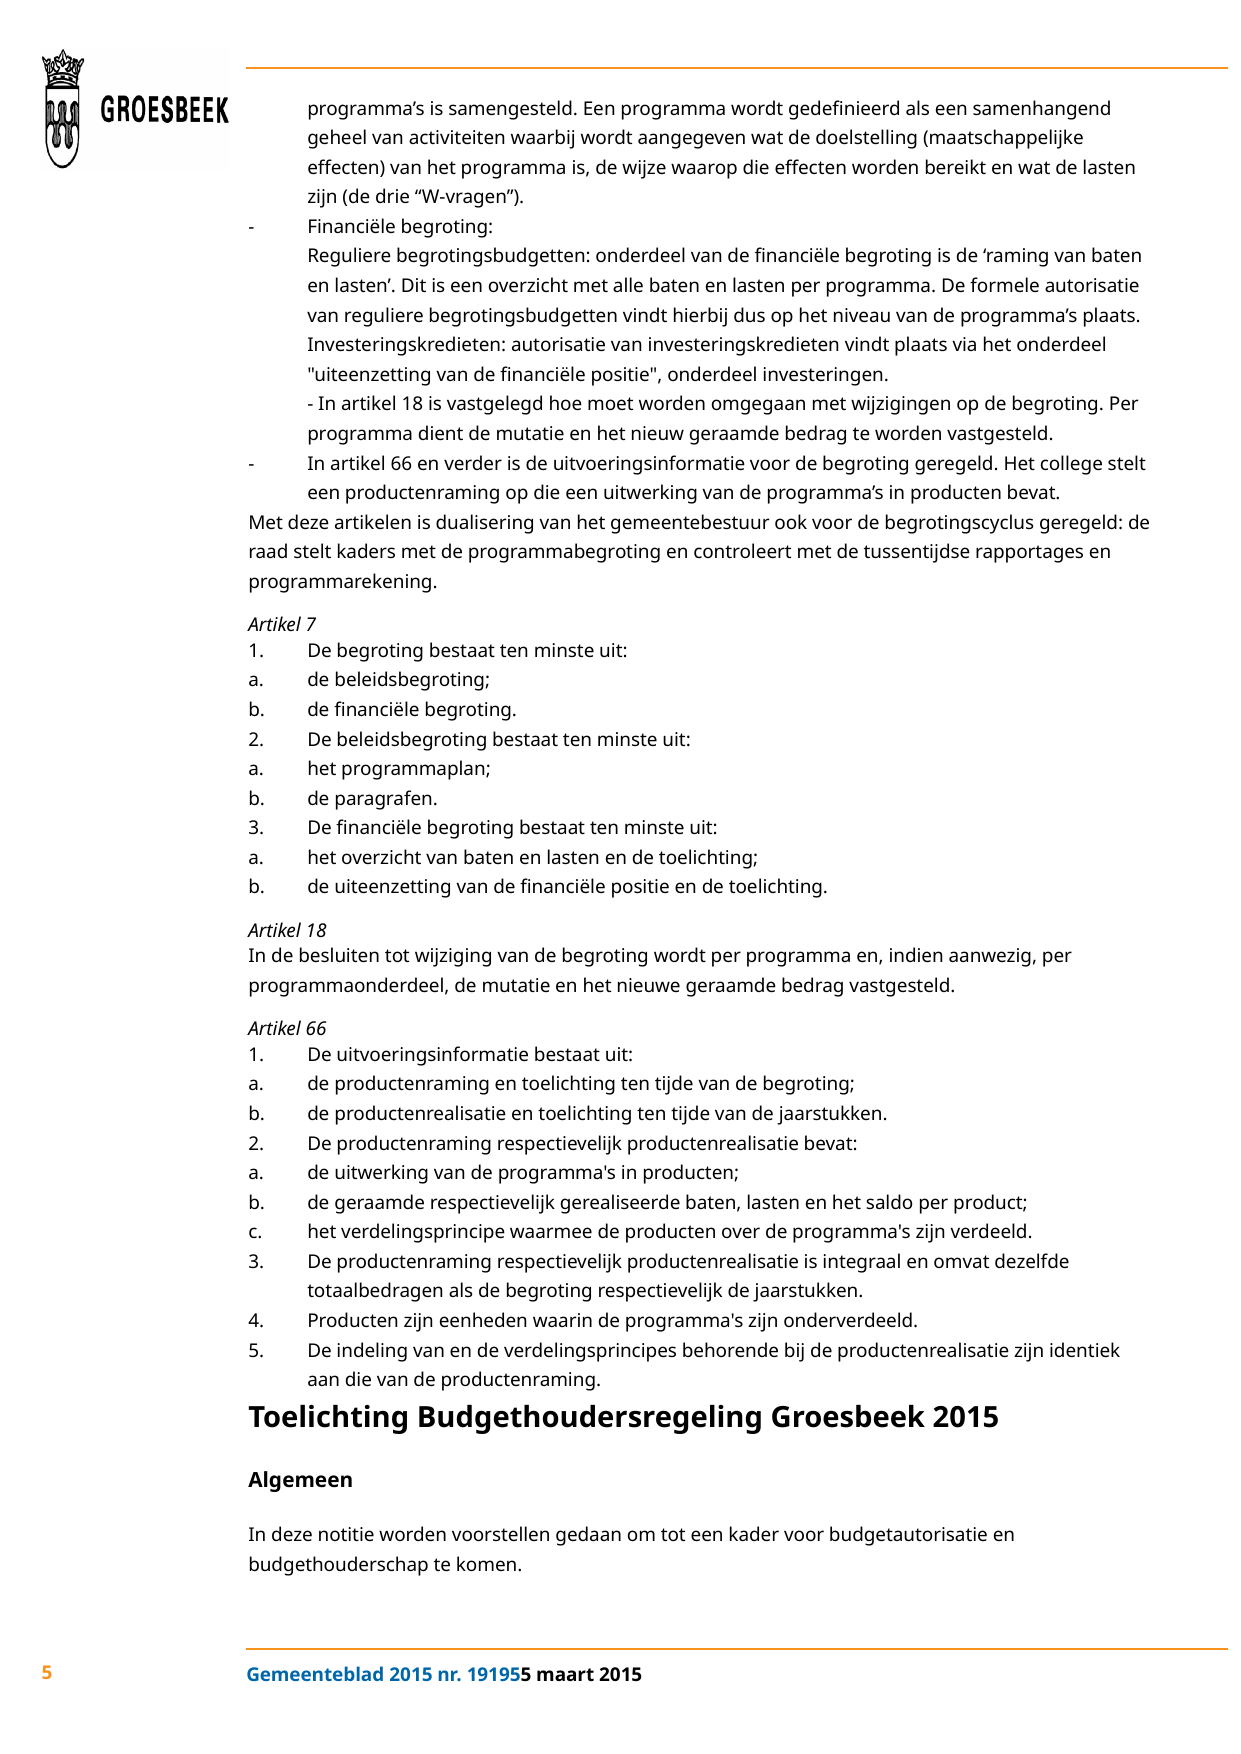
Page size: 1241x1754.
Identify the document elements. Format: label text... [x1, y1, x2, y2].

list De financiële begroting bestaat ten minste uit: [248, 814, 1152, 840]
list de financiële begroting. [248, 696, 1152, 722]
text In deze notitie worden voorstellen gedaan om tot een kader voor budgetautorisatie en budgethouderschap te komen. [248, 1522, 1152, 1577]
list Producten zijn eenheden waarin de programma's zijn onderverdeeld. [248, 1307, 1152, 1333]
list de paragrafen. [248, 785, 1152, 811]
picture [41, 47, 231, 172]
list Financiële begroting: [248, 213, 1152, 239]
text Met deze artikelen is dualisering van het gemeentebestuur ook voor de begrotingscyclus geregeld: de raad stelt kaders met de programmabegroting en controleert met de tussentijdse rapportages en programmarekening. [248, 509, 1152, 594]
list het verdelingsprincipe waarmee de producten over de programma's zijn verdeeld. [248, 1218, 1152, 1244]
list de productenrealisatie en toelichting ten tijde van de jaarstukken. [248, 1100, 1152, 1126]
list de geraamde respectievelijk gerealiseerde baten, lasten en het saldo per product; [248, 1189, 1152, 1214]
list programma’s is samengesteld. Een programma wordt gedefinieerd als een samenhangend geheel van activiteiten waarbij wordt aangegeven wat de doelstelling (maatschappelijke effecten) van het programma is, de wijze waarop die effecten worden bereikt en wat de lasten zijn (de drie “W-vragen”). [248, 95, 1152, 209]
list Reguliere begrotingsbudgetten: onderdeel van de financiële begroting is de ‘raming van baten en lasten’. Dit is een overzicht met alle baten en lasten per programma. De formele autorisatie van reguliere begrotingsbudgetten vindt hierbij dus op het niveau van de programma’s plaats. [248, 243, 1152, 328]
text In de besluiten tot wijziging van de begroting wordt per programma en, indien aanwezig, per programmaonderdeel, de mutatie en het nieuwe geraamde bedrag vastgesteld. [248, 942, 1152, 998]
list de productenraming en toelichting ten tijde van de begroting; [248, 1071, 1152, 1096]
list - In artikel 18 is vastgelegd hoe moet worden omgegaan met wijzigingen op de begroting. Per programma dient de mutatie en het nieuw geraamde bedrag te worden vastgesteld. [248, 391, 1152, 446]
text Artikel 18 [248, 917, 1152, 942]
text Algemeen [248, 1465, 1152, 1493]
list De begroting bestaat ten minste uit: [248, 637, 1152, 663]
list Investeringskredieten: autorisatie van investeringskredieten vindt plaats via het onderdeel "uiteenzetting van de financiële positie", onderdeel investeringen. [248, 331, 1152, 387]
list het overzicht van baten en lasten en de toelichting; [248, 844, 1152, 870]
text Artikel 7 [248, 611, 1152, 637]
list De productenraming respectievelijk productenrealisatie is integraal en omvat dezelfde totaalbedragen als de begroting respectievelijk de jaarstukken. [248, 1248, 1152, 1303]
list het programmaplan; [248, 755, 1152, 781]
list de uitwerking van de programma's in producten; [248, 1159, 1152, 1185]
list In artikel 66 en verder is de uitvoeringsinformatie voor de begroting geregeld. Het college stelt een productenraming op die een uitwerking van de programma’s in producten bevat. [248, 450, 1152, 505]
text Toelichting Budgethoudersregeling Groesbeek 2015 [248, 1396, 1152, 1436]
list De beleidsbegroting bestaat ten minste uit: [248, 726, 1152, 751]
list De indeling van en de verdelingsprincipes behorende bij de productenrealisatie zijn identiek aan die van de productenraming. [248, 1337, 1152, 1392]
list De productenraming respectievelijk productenrealisatie bevat: [248, 1130, 1152, 1155]
list de uiteenzetting van de financiële positie en de toelichting. [248, 874, 1152, 899]
list De uitvoeringsinformatie bestaat uit: [248, 1041, 1152, 1067]
list de beleidsbegroting; [248, 667, 1152, 692]
text Artikel 66 [248, 1015, 1152, 1041]
